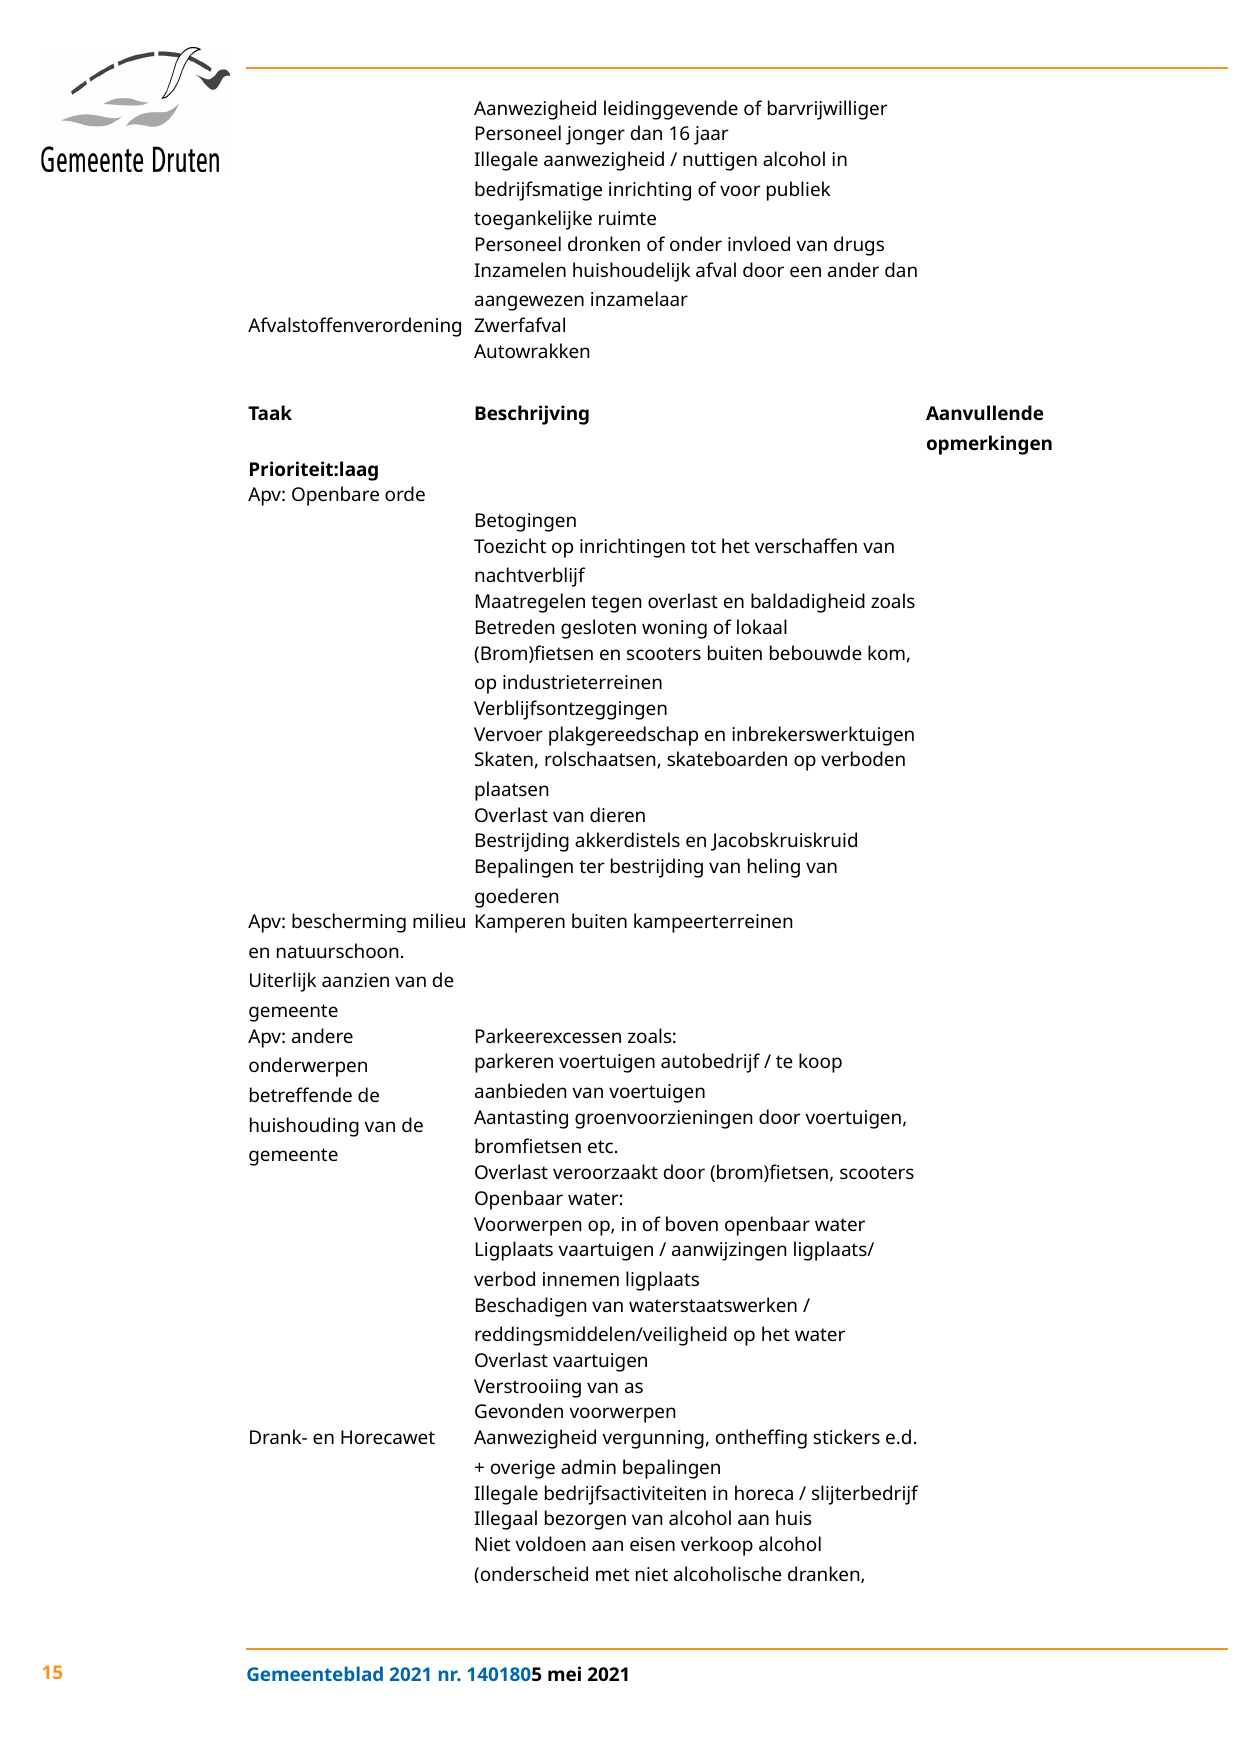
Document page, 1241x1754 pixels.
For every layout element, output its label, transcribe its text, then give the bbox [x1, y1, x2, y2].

table_cell [926, 312, 1152, 338]
table_cell Toezicht op inrichtingen tot het verschaffen van nachtverblijf [474, 533, 926, 588]
table_cell [926, 1292, 1152, 1347]
table_cell Afvalstoffenverordening [248, 312, 474, 367]
table_cell [926, 853, 1152, 908]
table_cell Illegale bedrijfsactiviteiten in horeca / slijterbedrijf [474, 1480, 926, 1505]
table_cell [926, 1373, 1152, 1399]
table_cell [474, 481, 926, 507]
table_cell [926, 257, 1152, 312]
table_cell Overlast van dieren [474, 802, 926, 827]
table_cell Apv: bescherming milieu en natuurschoon. Uiterlijk aanzien van de gemeente [248, 909, 474, 1023]
table_cell parkeren voertuigen autobedrijf / te koop aanbieden van voertuigen [474, 1049, 926, 1104]
table_cell Betreden gesloten woning of lokaal [474, 614, 926, 640]
table_cell [926, 1505, 1152, 1531]
table_cell Gevonden voorwerpen [474, 1399, 926, 1424]
table_cell [926, 1049, 1152, 1104]
table_cell Verblijfsontzeggingen [474, 695, 926, 721]
table_cell [926, 588, 1152, 614]
table_cell Zwerfafval [474, 312, 926, 338]
table_cell Kamperen buiten kampeerterreinen [474, 909, 926, 1023]
picture [41, 47, 231, 172]
table_cell [926, 231, 1152, 257]
table_cell [926, 1023, 1152, 1049]
table_cell Verstrooiing van as [474, 1373, 926, 1399]
table_cell Overlast veroorzaakt door (brom)fietsen, scooters [474, 1159, 926, 1185]
table_cell Voorwerpen op, in of boven openbaar water [474, 1211, 926, 1237]
table_cell [926, 481, 1152, 507]
table_cell Illegale aanwezigheid / nuttigen alcohol in bedrijfsmatige inrichting of voor publiek toegankelijke ruimte [474, 146, 926, 231]
table_cell [926, 1211, 1152, 1237]
table_cell [926, 1480, 1152, 1505]
table_cell Apv: andere onderwerpen betreffende de huishouding van de gemeente [248, 1023, 474, 1424]
table_cell Niet voldoen aan eisen verkoop alcohol (onderscheid met niet alcoholische dranken, [474, 1531, 926, 1583]
table_cell [926, 802, 1152, 827]
table_cell [926, 507, 1152, 533]
table_cell Inzamelen huishoudelijk afval door een ander dan aangewezen inzamelaar [474, 257, 926, 312]
table_cell Openbaar water: [474, 1185, 926, 1211]
table_cell [926, 338, 1152, 367]
table_cell [926, 1424, 1152, 1480]
table_cell Aanwezigheid vergunning, ontheffing stickers e.d. + overige admin bepalingen [474, 1424, 926, 1480]
table_cell Beschadigen van waterstaatswerken / reddingsmiddelen/veiligheid op het water [474, 1292, 926, 1347]
table_cell [926, 1347, 1152, 1373]
table_header Beschrijving [474, 400, 926, 456]
table_cell [926, 721, 1152, 746]
table_cell [926, 95, 1152, 121]
table_cell [926, 1185, 1152, 1211]
table_cell Bestrijding akkerdistels en Jacobskruiskruid [474, 828, 926, 853]
table_cell [926, 1399, 1152, 1424]
table_cell [926, 121, 1152, 146]
table_cell [926, 640, 1152, 695]
table_cell [248, 95, 474, 312]
table_cell Prioriteit:laag [248, 456, 1152, 481]
table_cell Betogingen [474, 507, 926, 533]
table_cell Vervoer plakgereedschap en inbrekerswerktuigen [474, 721, 926, 746]
table_cell [926, 614, 1152, 640]
table_cell [926, 828, 1152, 853]
table_cell [926, 695, 1152, 721]
table_cell Aanwezigheid leidinggevende of barvrijwilliger [474, 95, 926, 121]
table_cell Ligplaats vaartuigen / aanwijzingen ligplaats/ verbod innemen ligplaats [474, 1237, 926, 1292]
table_cell [926, 1237, 1152, 1292]
table_cell [926, 1159, 1152, 1185]
table_cell Autowrakken [474, 338, 926, 367]
table_header Aanvullende opmerkingen [926, 400, 1152, 456]
table_cell Parkeerexcessen zoals: [474, 1023, 926, 1049]
table_cell [926, 1104, 1152, 1159]
table_cell Personeel jonger dan 16 jaar [474, 121, 926, 146]
table_cell Personeel dronken of onder invloed van drugs [474, 231, 926, 257]
table_cell (Brom)fietsen en scooters buiten bebouwde kom, op industrieterreinen [474, 640, 926, 695]
table_cell [926, 146, 1152, 231]
table_cell Drank- en Horecawet [248, 1424, 474, 1583]
table_cell [926, 746, 1152, 802]
table_cell [926, 1531, 1152, 1583]
table_header Taak [248, 400, 474, 456]
table_cell [926, 909, 1152, 1023]
table_cell Aantasting groenvoorzieningen door voertuigen, bromfietsen etc. [474, 1104, 926, 1159]
table_cell Maatregelen tegen overlast en baldadigheid zoals [474, 588, 926, 614]
table_cell Overlast vaartuigen [474, 1347, 926, 1373]
table_cell Skaten, rolschaatsen, skateboarden op verboden plaatsen [474, 746, 926, 802]
table_cell Apv: Openbare orde [248, 481, 474, 908]
table_cell Bepalingen ter bestrijding van heling van goederen [474, 853, 926, 908]
table_cell [926, 533, 1152, 588]
table_cell Illegaal bezorgen van alcohol aan huis [474, 1505, 926, 1531]
